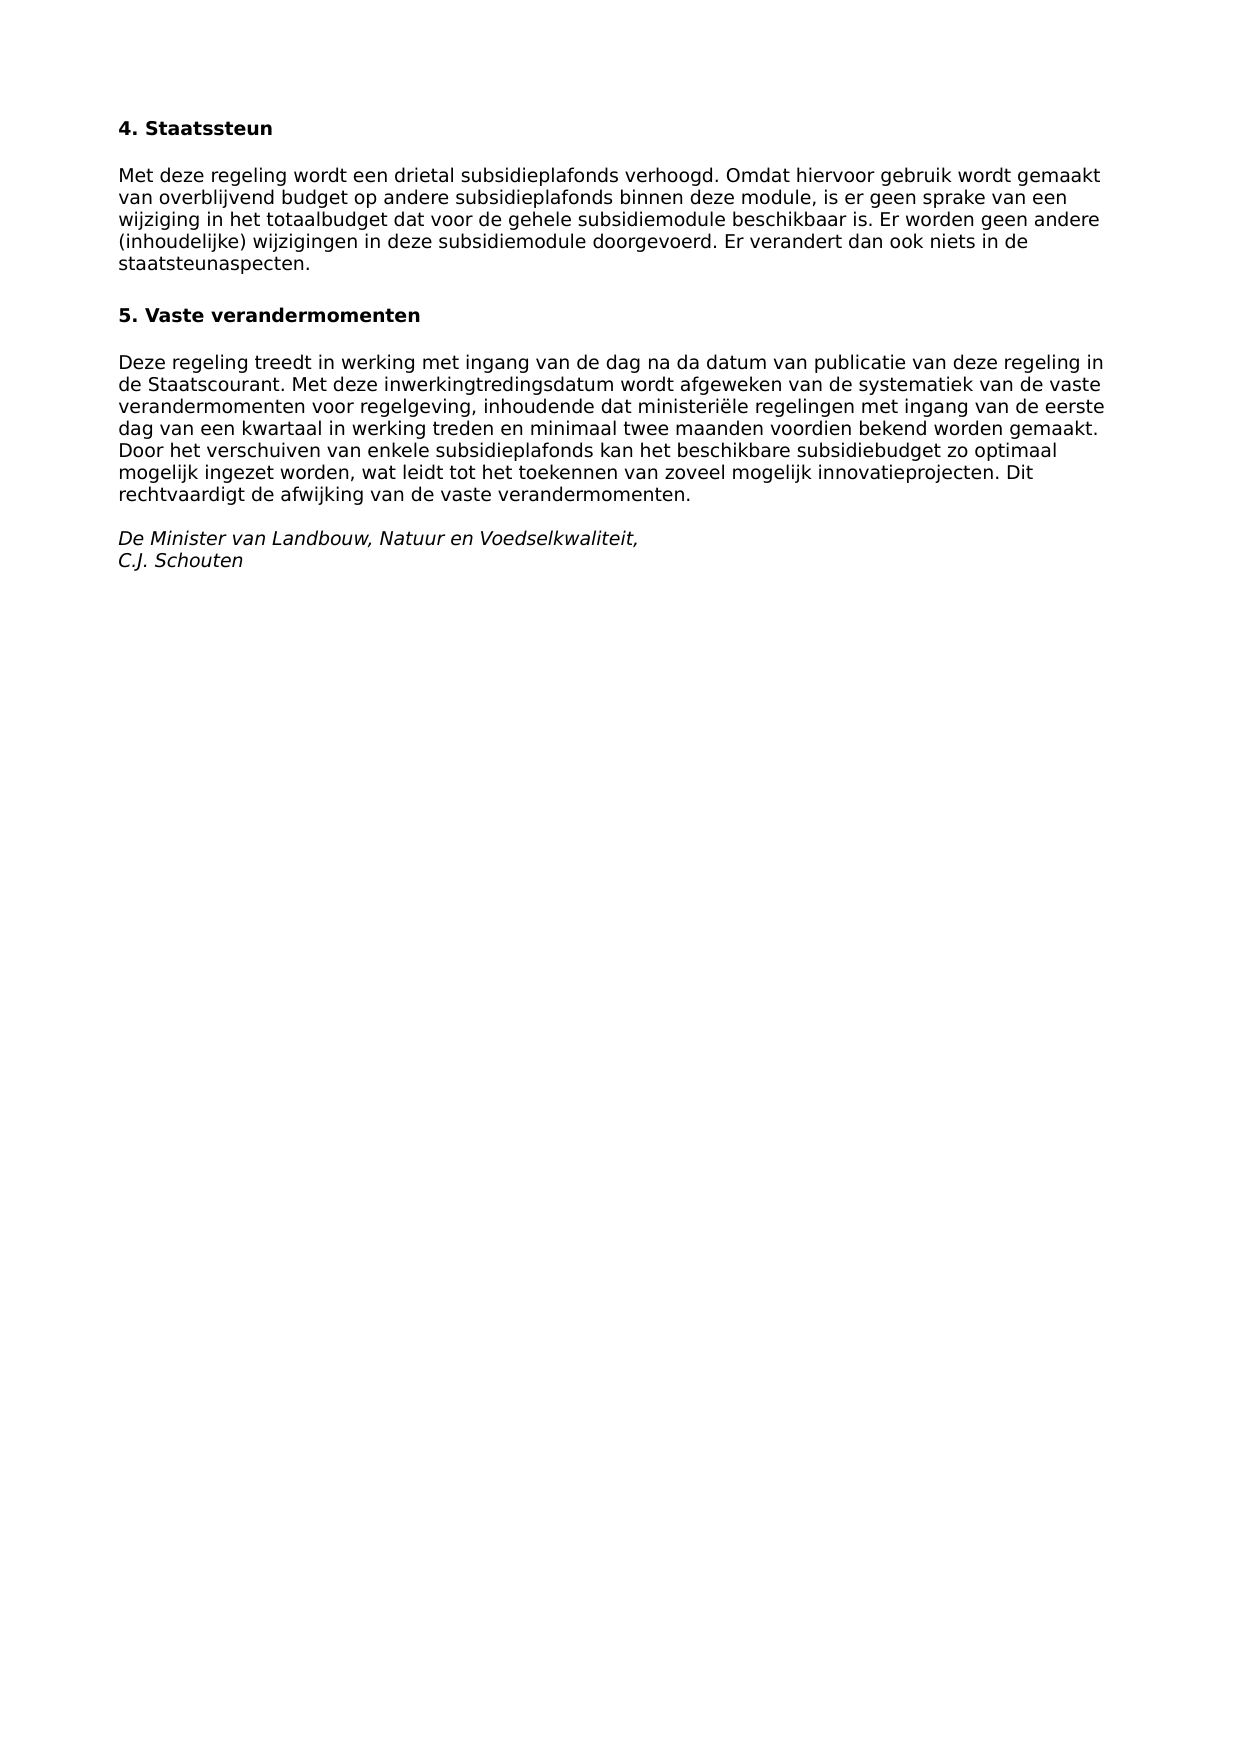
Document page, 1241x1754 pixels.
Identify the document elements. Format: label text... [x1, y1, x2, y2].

text Deze regeling treedt in werking met ingang van de dag na da datum van publicatie van deze regeling in de Staatscourant. Met deze inwerkingtredingsdatum wordt afgeweken van de systematiek van de vaste verandermomenten voor regelgeving, inhoudende dat ministeriële regelingen met ingang van de eerste dag van een kwartaal in werking treden en minimaal twee maanden voordien bekend worden gemaakt. Door het verschuiven van enkele subsidieplafonds kan het beschikbare subsidiebudget zo optimaal mogelijk ingezet worden, wat leidt tot het toekennen van zoveel mogelijk innovatieprojecten. Dit rechtvaardigt de afwijking van de vaste verandermomenten. [118, 352, 1122, 506]
text Met deze regeling wordt een drietal subsidieplafonds verhoogd. Omdat hiervoor gebruik wordt gemaakt van overblijvend budget op andere subsidieplafonds binnen deze module, is er geen sprake van een wijziging in het totaalbudget dat voor de gehele subsidiemodule beschikbaar is. Er worden geen andere (inhoudelijke) wijzigingen in deze subsidiemodule doorgevoerd. Er verandert dan ook niets in de staatsteunaspecten. [118, 165, 1122, 275]
text De Minister van Landbouw, Natuur en Voedselkwaliteit, C.J. Schouten [118, 528, 1122, 572]
subtitle 4. Staatssteun [118, 118, 1122, 140]
subtitle 5. Vaste verandermomenten [118, 305, 1122, 327]
